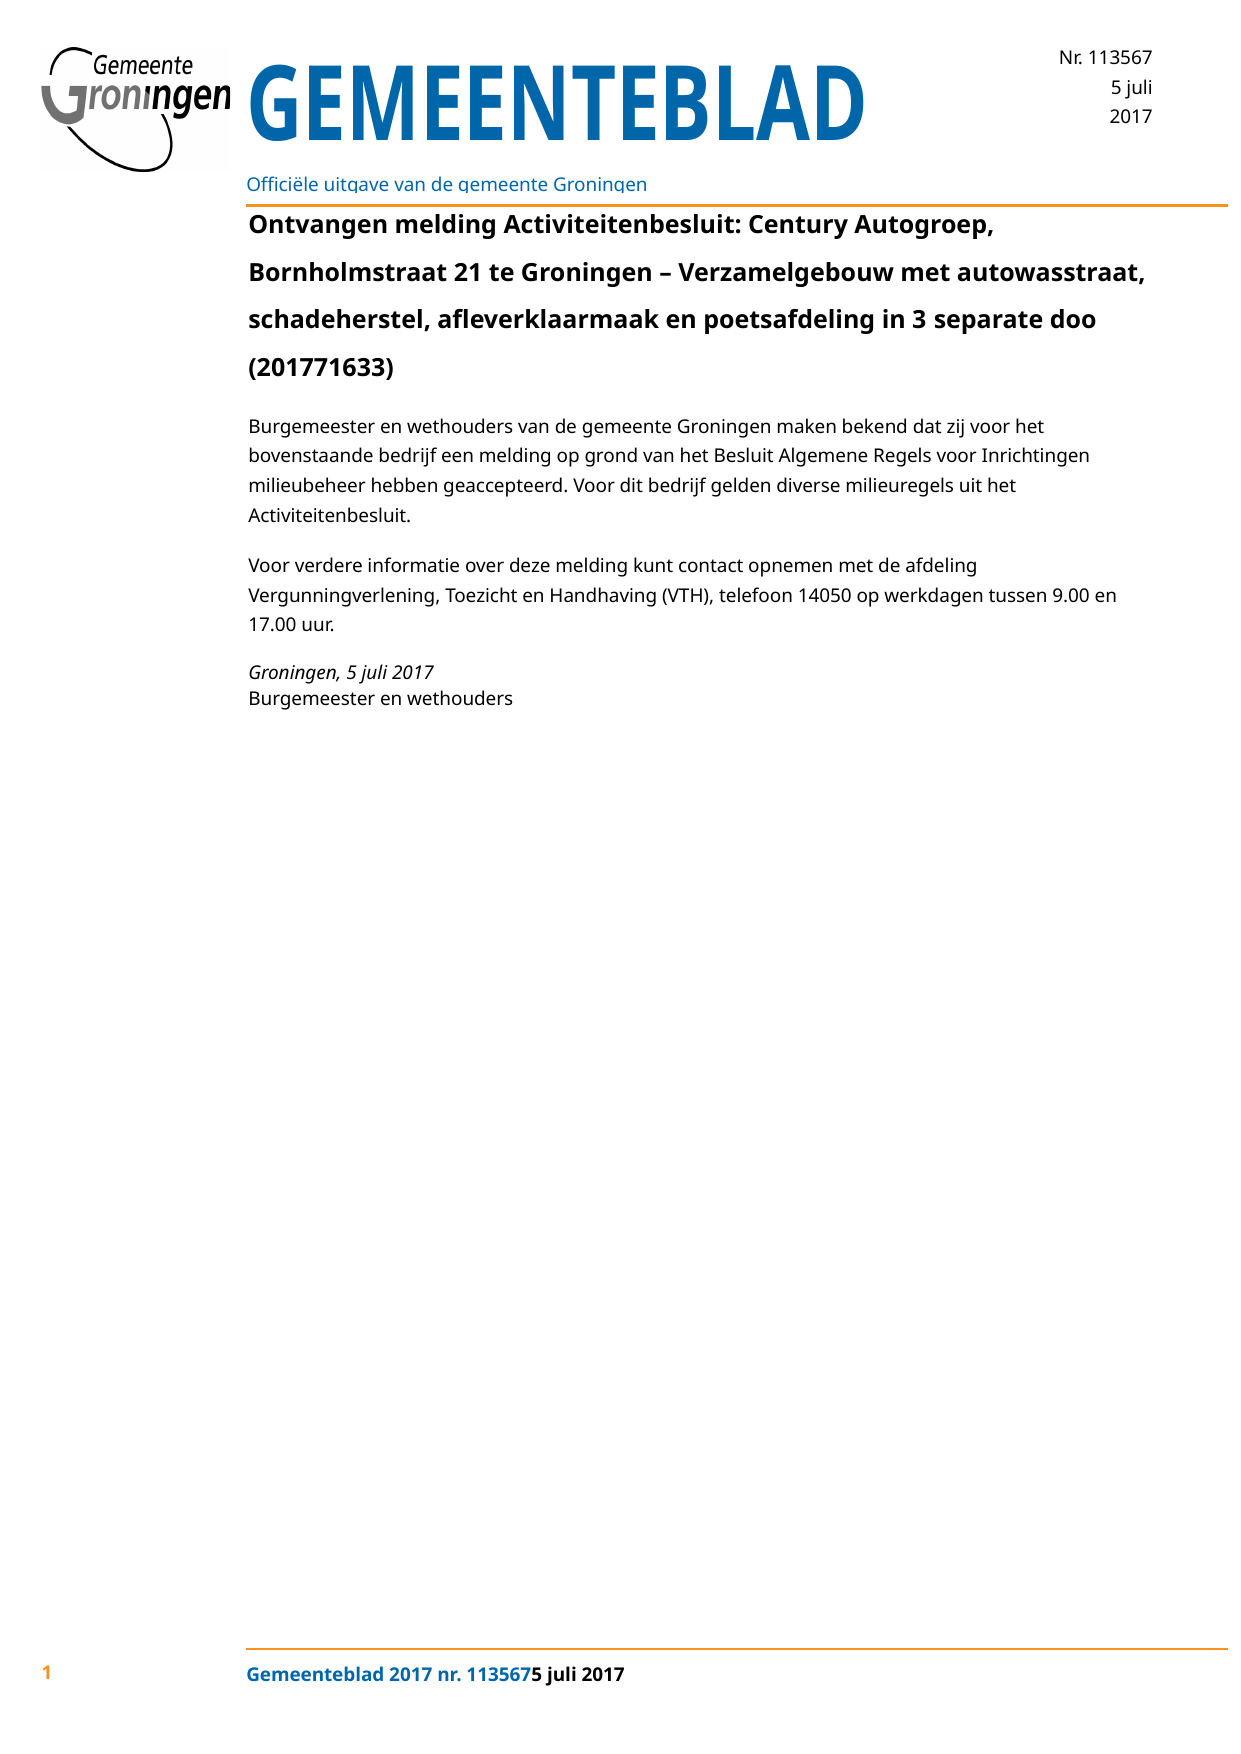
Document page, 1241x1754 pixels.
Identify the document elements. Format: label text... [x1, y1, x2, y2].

picture [41, 47, 231, 172]
text Burgemeester en wethouders van de gemeente Groningen maken bekend dat zij voor het bovenstaande bedrijf een melding op grond van het Besluit Algemene Regels voor Inrichtingen milieubeheer hebben geaccepteerd. Voor dit bedrijf gelden diverse milieuregels uit het Activiteitenbesluit. [248, 413, 1152, 528]
text Burgemeester en wethouders [248, 685, 1152, 711]
text Ontvangen melding Activiteitenbesluit: Century Autogroep, Bornholmstraat 21 te Groningen – Verzamelgebouw met autowasstraat, schadeherstel, afleverklaarmaak en poetsafdeling in 3 separate doo (201771633) [248, 207, 1152, 384]
text Groningen, 5 juli 2017 [248, 659, 1152, 685]
text Voor verdere informatie over deze melding kunt contact opnemen met de afdeling Vergunningverlening, Toezicht en Handhaving (VTH), telefoon 14050 op werkdagen tussen 9.00 en 17.00 uur. [248, 552, 1152, 637]
